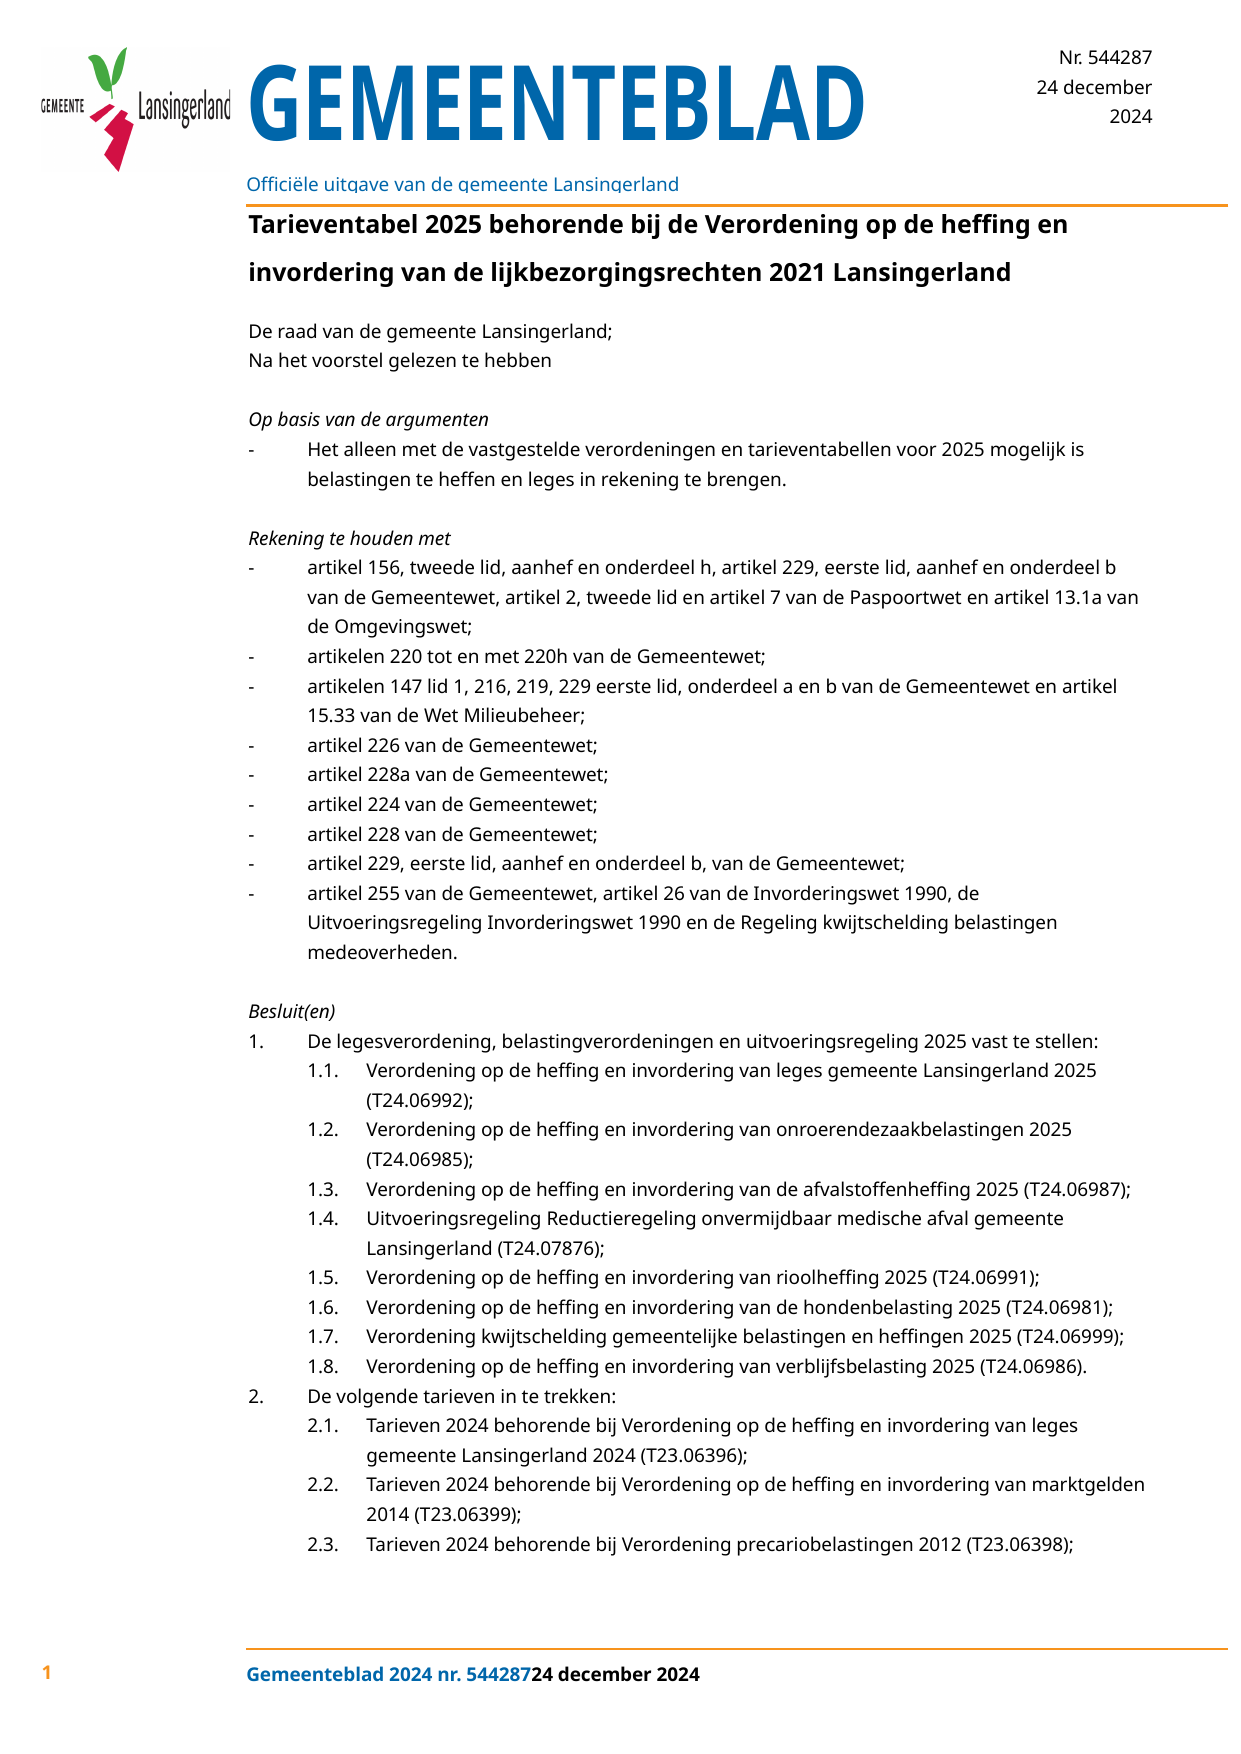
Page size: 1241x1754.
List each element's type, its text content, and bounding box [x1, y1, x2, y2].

list Verordening op de heffing en invordering van verblijfsbelasting 2025 (T24.06986). [307, 1353, 1152, 1379]
list Verordening op de heffing en invordering van rioolheffing 2025 (T24.06991); [307, 1264, 1152, 1290]
text Na het voorstel gelezen te hebben [248, 347, 1152, 373]
text De raad van de gemeente Lansingerland; [248, 318, 1152, 344]
picture [41, 47, 231, 172]
list artikelen 220 tot en met 220h van de Gemeentewet; [248, 643, 1152, 669]
list Verordening op de heffing en invordering van de hondenbelasting 2025 (T24.06981); [307, 1294, 1152, 1320]
list artikel 228a van de Gemeentewet; [248, 762, 1152, 787]
list Tarieven 2024 behorende bij Verordening op de heffing en invordering van leges gemeente Lansingerland 2024 (T23.06396); [307, 1412, 1152, 1468]
list Tarieven 2024 behorende bij Verordening precariobelastingen 2012 (T23.06398); [307, 1531, 1152, 1557]
list Verordening kwijtschelding gemeentelijke belastingen en heffingen 2025 (T24.06999); [307, 1324, 1152, 1349]
list Verordening op de heffing en invordering van leges gemeente Lansingerland 2025 (T24.06992); [307, 1057, 1152, 1113]
list artikel 226 van de Gemeentewet; [248, 732, 1152, 758]
list Verordening op de heffing en invordering van onroerendezaakbelastingen 2025 (T24.06985); [307, 1117, 1152, 1172]
list Uitvoeringsregeling Reductieregeling onvermijdbaar medische afval gemeente Lansingerland (T24.07876); [307, 1205, 1152, 1261]
text Tarieventabel 2025 behorende bij de Verordening op de heffing en invordering van de lijkbezorgingsrechten 2021 Lansingerland [248, 207, 1152, 288]
list De legesverordening, belastingverordeningen en uitvoeringsregeling 2025 vast te stellen: [248, 1028, 1152, 1054]
list artikel 156, tweede lid, aanhef en onderdeel h, artikel 229, eerste lid, aanhef en onderdeel b van de Gemeentewet, artikel 2, tweede lid en artikel 7 van de Paspoortwet en artikel 13.1a van de Omgevingswet; [248, 554, 1152, 639]
text Op basis van de argumenten [248, 407, 1152, 432]
list artikel 229, eerste lid, aanhef en onderdeel b, van de Gemeentewet; [248, 850, 1152, 876]
text Besluit(en) [248, 998, 1152, 1024]
list artikel 255 van de Gemeentewet, artikel 26 van de Invorderingswet 1990, de Uitvoeringsregeling Invorderingswet 1990 en de Regeling kwijtschelding belastingen medeoverheden. [248, 880, 1152, 965]
list artikel 228 van de Gemeentewet; [248, 821, 1152, 847]
list Tarieven 2024 behorende bij Verordening op de heffing en invordering van marktgelden 2014 (T23.06399); [307, 1472, 1152, 1527]
list artikel 224 van de Gemeentewet; [248, 791, 1152, 817]
list artikelen 147 lid 1, 216, 219, 229 eerste lid, onderdeel a en b van de Gemeentewet en artikel 15.33 van de Wet Milieubeheer; [248, 673, 1152, 728]
list De volgende tarieven in te trekken: [248, 1383, 1152, 1409]
list Verordening op de heffing en invordering van de afvalstoffenheffing 2025 (T24.06987); [307, 1176, 1152, 1202]
list Het alleen met de vastgestelde verordeningen en tarieventabellen voor 2025 mogelijk is belastingen te heffen en leges in rekening te brengen. [248, 436, 1152, 492]
text Rekening te houden met [248, 525, 1152, 551]
